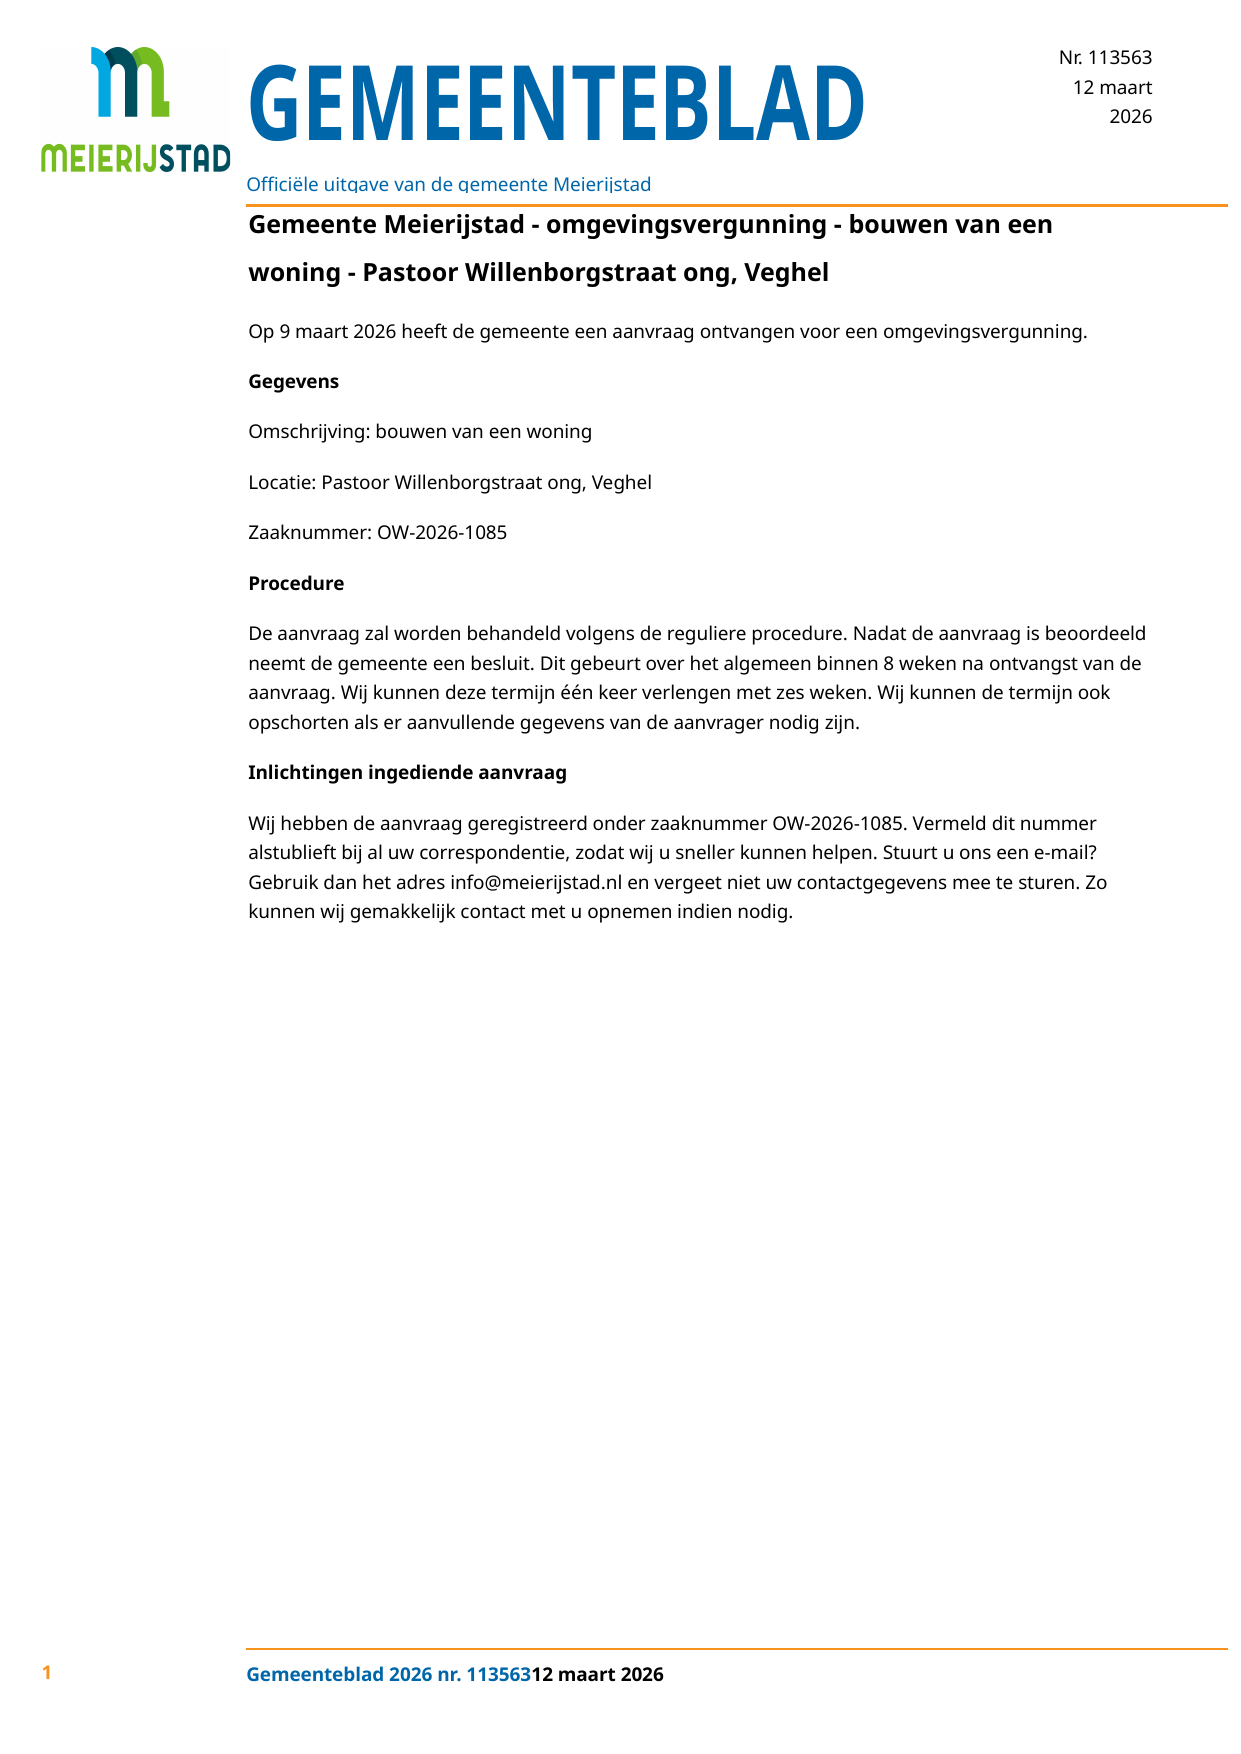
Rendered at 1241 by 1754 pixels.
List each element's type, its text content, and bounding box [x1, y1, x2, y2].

text Op 9 maart 2026 heeft de gemeente een aanvraag ontvangen voor een omgevingsvergunning. [248, 318, 1152, 344]
text Omschrijving: bouwen van een woning [248, 419, 1152, 444]
text Locatie: Pastoor Willenborgstraat ong, Veghel [248, 469, 1152, 495]
text Wij hebben de aanvraag geregistreerd onder zaaknummer OW-2026-1085. Vermeld dit nummer alstublieft bij al uw correspondentie, zodat wij u sneller kunnen helpen. Stuurt u ons een e-mail? Gebruik dan het adres info@meierijstad.nl en vergeet niet uw contactgegevens mee te sturen. Zo kunnen wij gemakkelijk contact met u opnemen indien nodig. [248, 810, 1152, 924]
text De aanvraag zal worden behandeld volgens de reguliere procedure. Nadat de aanvraag is beoordeeld neemt de gemeente een besluit. Dit gebeurt over het algemeen binnen 8 weken na ontvangst van de aanvraag. Wij kunnen deze termijn één keer verlengen met zes weken. Wij kunnen de termijn ook opschorten als er aanvullende gegevens van de aanvrager nodig zijn. [248, 620, 1152, 735]
text Gemeente Meierijstad - omgevingsvergunning - bouwen van een woning - Pastoor Willenborgstraat ong, Veghel [248, 207, 1152, 288]
text Procedure [248, 570, 1152, 596]
picture [41, 47, 231, 172]
text Inlichtingen ingediende aanvraag [248, 759, 1152, 785]
text Zaaknummer: OW-2026-1085 [248, 519, 1152, 545]
text Gegevens [248, 368, 1152, 394]
